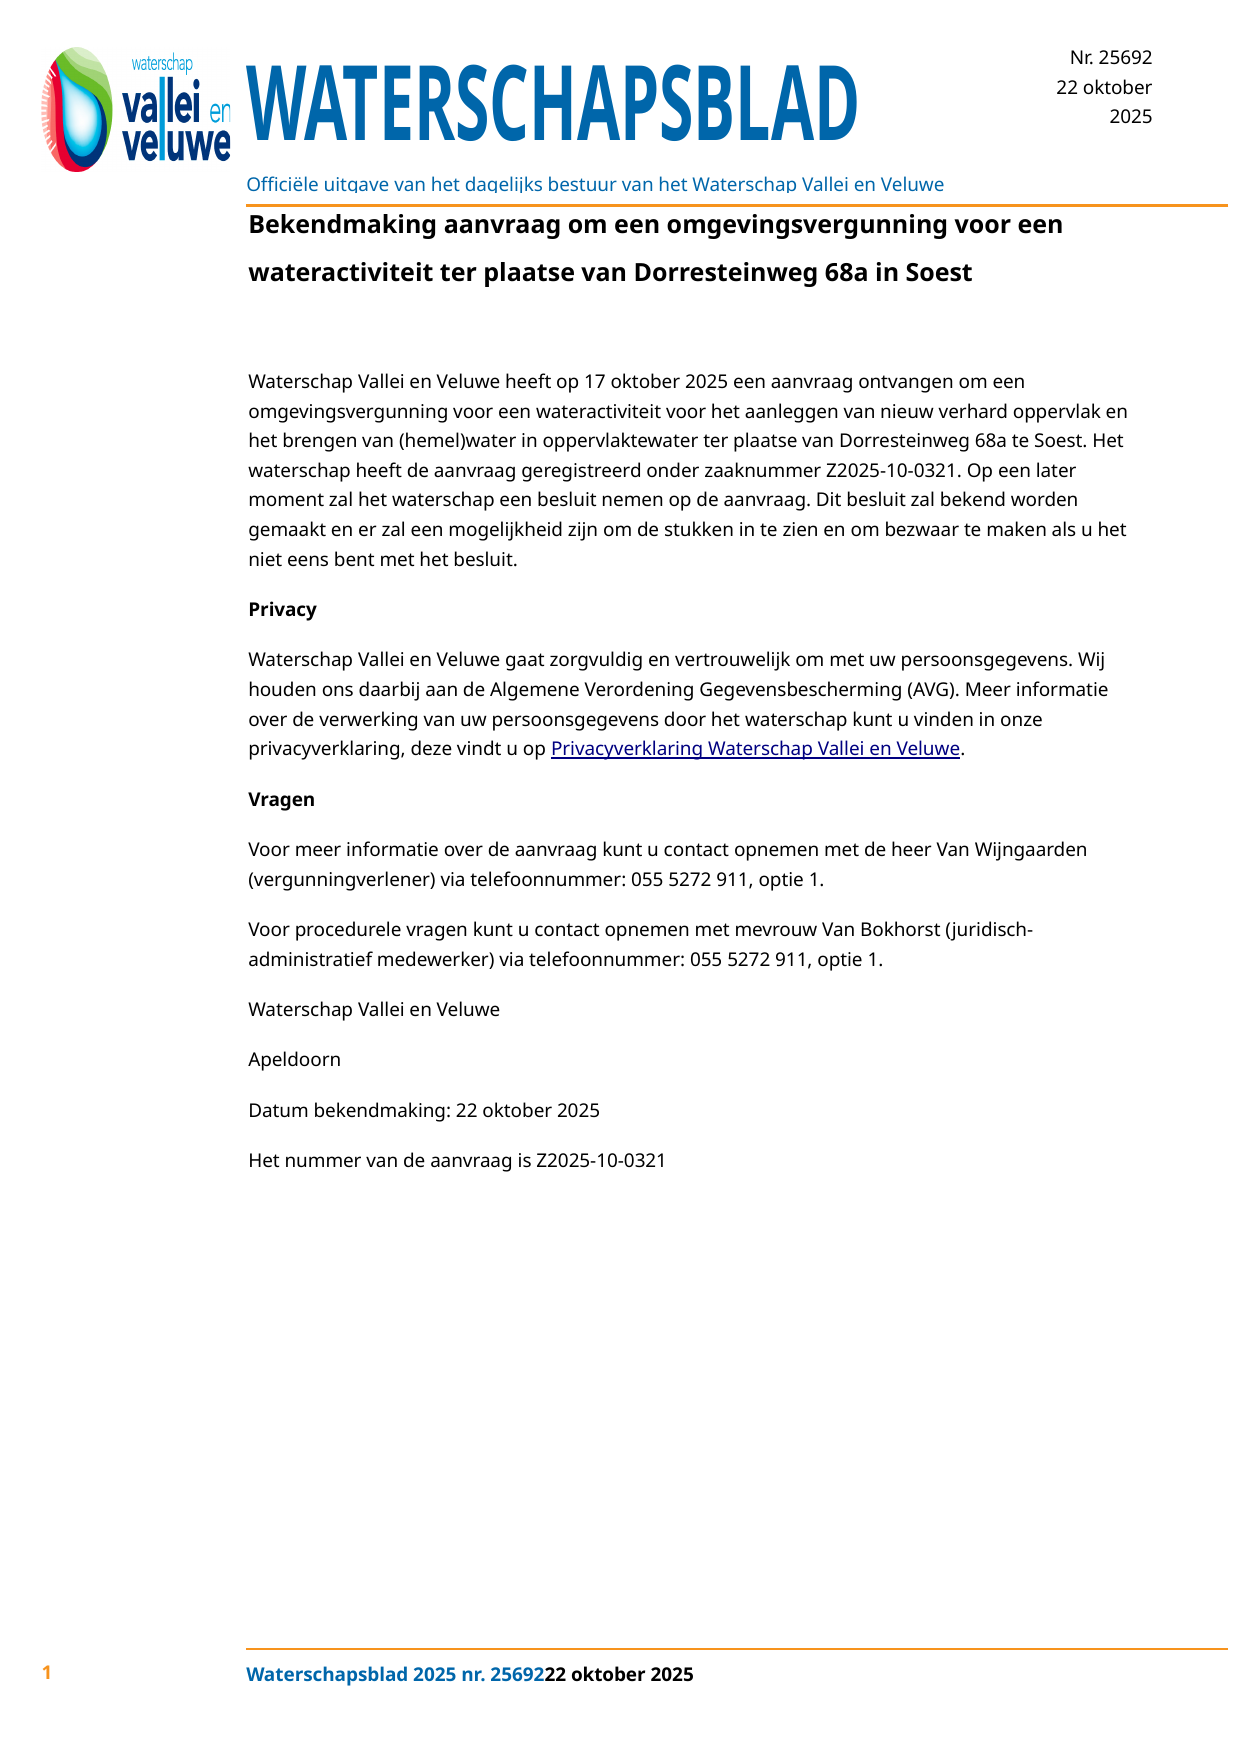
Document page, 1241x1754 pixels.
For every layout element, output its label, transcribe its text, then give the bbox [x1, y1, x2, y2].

text Waterschap Vallei en Veluwe [248, 996, 1152, 1022]
picture [41, 47, 231, 172]
text Voor procedurele vragen kunt u contact opnemen met mevrouw Van Bokhorst (juridisch-administratief medewerker) via telefoonnummer: 055 5272 911, optie 1. [248, 916, 1152, 972]
text Waterschap Vallei en Veluwe gaat zorgvuldig en vertrouwelijk om met uw persoonsgegevens. Wij houden ons daarbij aan de Algemene Verordening Gegevensbescherming (AVG). Meer informatie over de verwerking van uw persoonsgegevens door het waterschap kunt u vinden in onze privacyverklaring, deze vindt u op Privacyverklaring Waterschap Vallei en Veluwe. [248, 647, 1152, 761]
text Privacy [248, 596, 1152, 622]
text Het nummer van de aanvraag is Z2025-10-0321 [248, 1147, 1152, 1173]
text Apeldoorn [248, 1047, 1152, 1072]
text Vragen [248, 786, 1152, 812]
text Bekendmaking aanvraag om een omgevingsvergunning voor een wateractiviteit ter plaatse van Dorresteinweg 68a in Soest [248, 207, 1152, 288]
text Voor meer informatie over de aanvraag kunt u contact opnemen met de heer Van Wijngaarden (vergunningverlener) via telefoonnummer: 055 5272 911, optie 1. [248, 836, 1152, 892]
text Datum bekendmaking: 22 oktober 2025 [248, 1097, 1152, 1123]
text Waterschap Vallei en Veluwe heeft op 17 oktober 2025 een aanvraag ontvangen om een omgevingsvergunning voor een wateractiviteit voor het aanleggen van nieuw verhard oppervlak en het brengen van (hemel)water in oppervlaktewater ter plaatse van Dorresteinweg 68a te Soest. Het waterschap heeft de aanvraag geregistreerd onder zaaknummer Z2025-10-0321. Op een later moment zal het waterschap een besluit nemen op de aanvraag. Dit besluit zal bekend worden gemaakt en er zal een mogelijkheid zijn om de stukken in te zien en om bezwaar te maken als u het niet eens bent met het besluit. [248, 368, 1152, 572]
